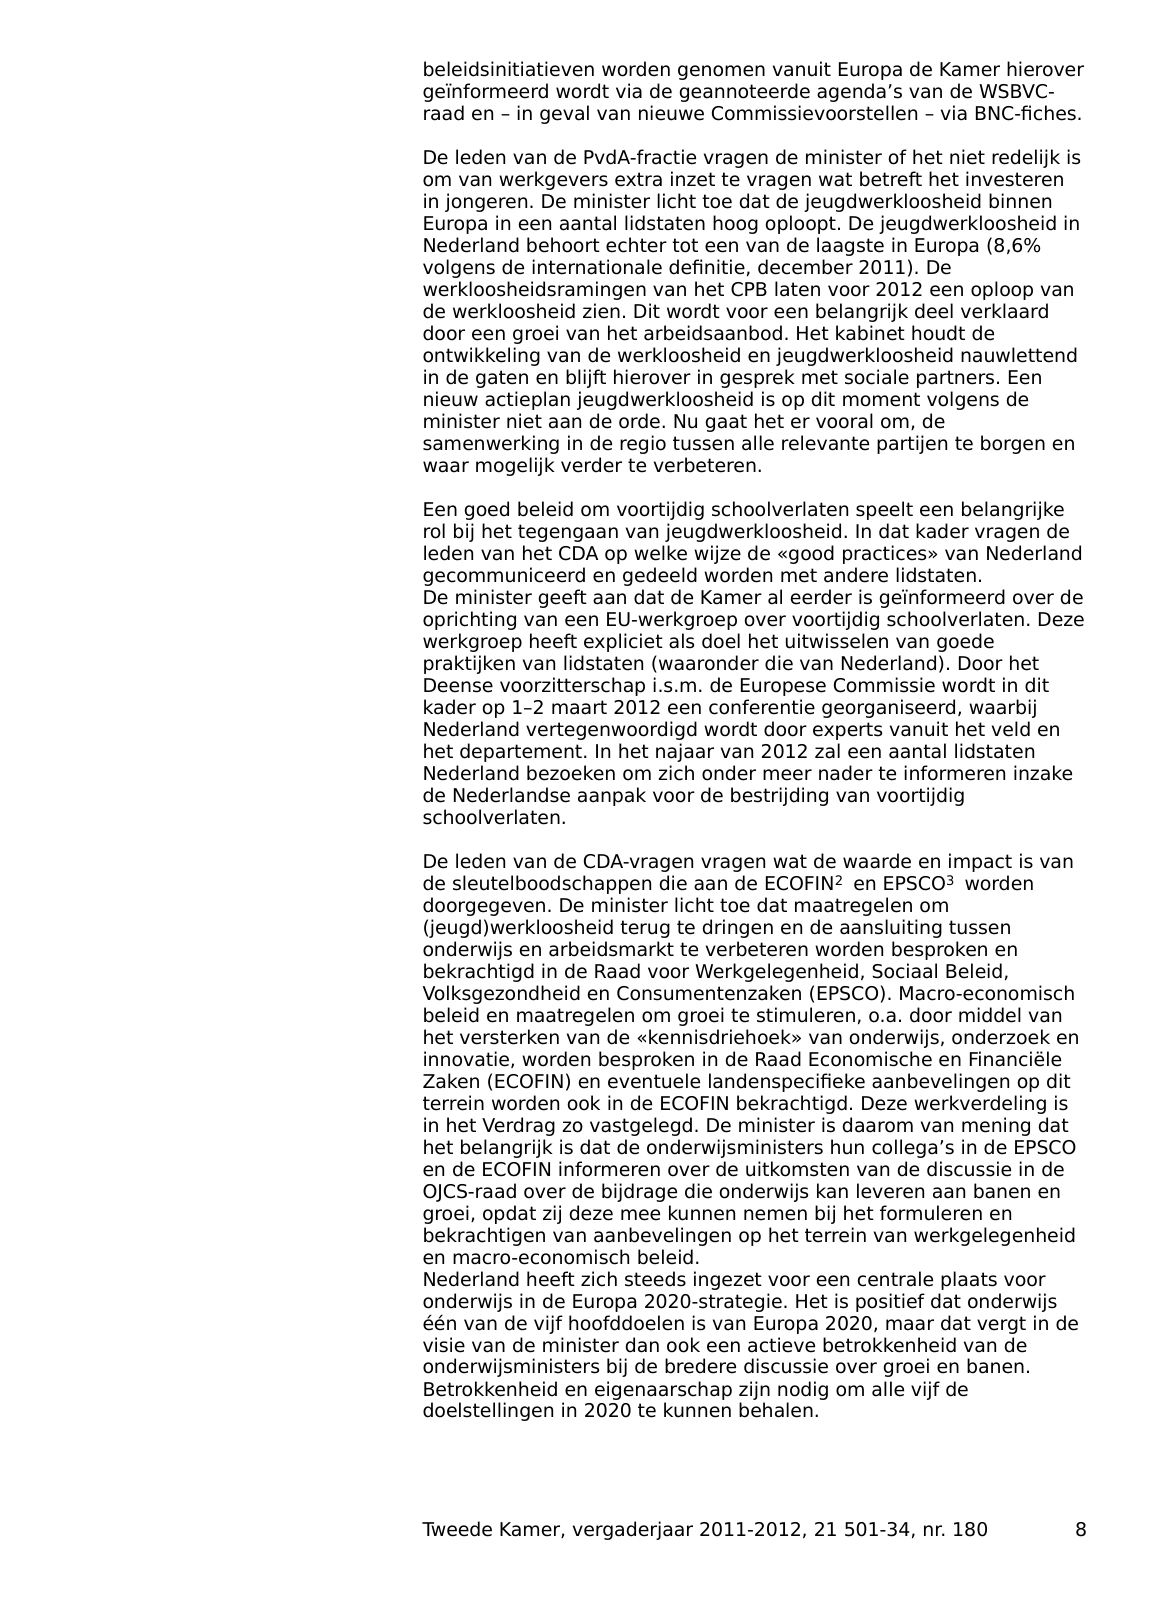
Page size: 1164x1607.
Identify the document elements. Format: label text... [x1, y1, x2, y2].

text De leden van de PvdA-fractie vragen de minister of het niet redelijk is om van werkgevers extra inzet te vragen wat betreft het investeren in jongeren. De minister licht toe dat de jeugdwerkloosheid binnen Europa in een aantal lidstaten hoog oploopt. De jeugdwerkloosheid in Nederland behoort echter tot een van de laagste in Europa (8,6% volgens de internationale definitie, december 2011). De werkloosheidsramingen van het CPB laten voor 2012 een oploop van de werkloosheid zien. Dit wordt voor een belangrijk deel verklaard door een groei van het arbeidsaanbod. Het kabinet houdt de ontwikkeling van de werkloosheid en jeugdwerkloosheid nauwlettend in de gaten en blijft hierover in gesprek met sociale partners. Een nieuw actieplan jeugdwerkloosheid is op dit moment volgens de minister niet aan de orde. Nu gaat het er vooral om, de samenwerking in de regio tussen alle relevante partijen te borgen en waar mogelijk verder te verbeteren. [422, 147, 1087, 477]
text Nederland heeft zich steeds ingezet voor een centrale plaats voor onderwijs in de Europa 2020-strategie. Het is positief dat onderwijs één van de vijf hoofddoelen is van Europa 2020, maar dat vergt in de visie van de minister dan ook een actieve betrokkenheid van de onderwijsministers bij de bredere discussie over groei en banen. Betrokkenheid en eigenaarschap zijn nodig om alle vijf de doelstellingen in 2020 te kunnen behalen. [422, 1268, 1087, 1422]
text De leden van de CDA-vragen vragen wat de waarde en impact is van de sleutelboodschappen die aan de ECOFIN2 en EPSCO3 worden doorgegeven. De minister licht toe dat maatregelen om (jeugd)werkloosheid terug te dringen en de aansluiting tussen onderwijs en arbeidsmarkt te verbeteren worden besproken en bekrachtigd in de Raad voor Werkgelegenheid, Sociaal Beleid, Volksgezondheid en Consumentenzaken (EPSCO). Macro-economisch beleid en maatregelen om groei te stimuleren, o.a. door middel van het versterken van de «kennisdriehoek» van onderwijs, onderzoek en innovatie, worden besproken in de Raad Economische en Financiële Zaken (ECOFIN) en eventuele landenspecifieke aanbevelingen op dit terrein worden ook in de ECOFIN bekrachtigd. Deze werkverdeling is in het Verdrag zo vastgelegd. De minister is daarom van mening dat het belangrijk is dat de onderwijsministers hun collega’s in de EPSCO en de ECOFIN informeren over de uitkomsten van de discussie in de OJCS-raad over de bijdrage die onderwijs kan leveren aan banen en groei, opdat zij deze mee kunnen nemen bij het formuleren en bekrachtigen van aanbevelingen op het terrein van werkgelegenheid en macro-economisch beleid. [422, 851, 1087, 1268]
text Een goed beleid om voortijdig schoolverlaten speelt een belangrijke rol bij het tegengaan van jeugdwerkloosheid. In dat kader vragen de leden van het CDA op welke wijze de «good practices» van Nederland gecommuniceerd en gedeeld worden met andere lidstaten. [422, 499, 1087, 587]
text beleidsinitiatieven worden genomen vanuit Europa de Kamer hierover geïnformeerd wordt via de geannoteerde agenda’s van de WSBVC-raad en – in geval van nieuwe Commissievoorstellen – via BNC-fiches. [422, 59, 1087, 125]
text De minister geeft aan dat de Kamer al eerder is geïnformeerd over de oprichting van een EU-werkgroep over voortijdig schoolverlaten. Deze werkgroep heeft expliciet als doel het uitwisselen van goede praktijken van lidstaten (waaronder die van Nederland). Door het Deense voorzitterschap i.s.m. de Europese Commissie wordt in dit kader op 1–2 maart 2012 een conferentie georganiseerd, waarbij Nederland vertegenwoordigd wordt door experts vanuit het veld en het departement. In het najaar van 2012 zal een aantal lidstaten Nederland bezoeken om zich onder meer nader te informeren inzake de Nederlandse aanpak voor de bestrijding van voortijdig schoolverlaten. [422, 587, 1087, 829]
